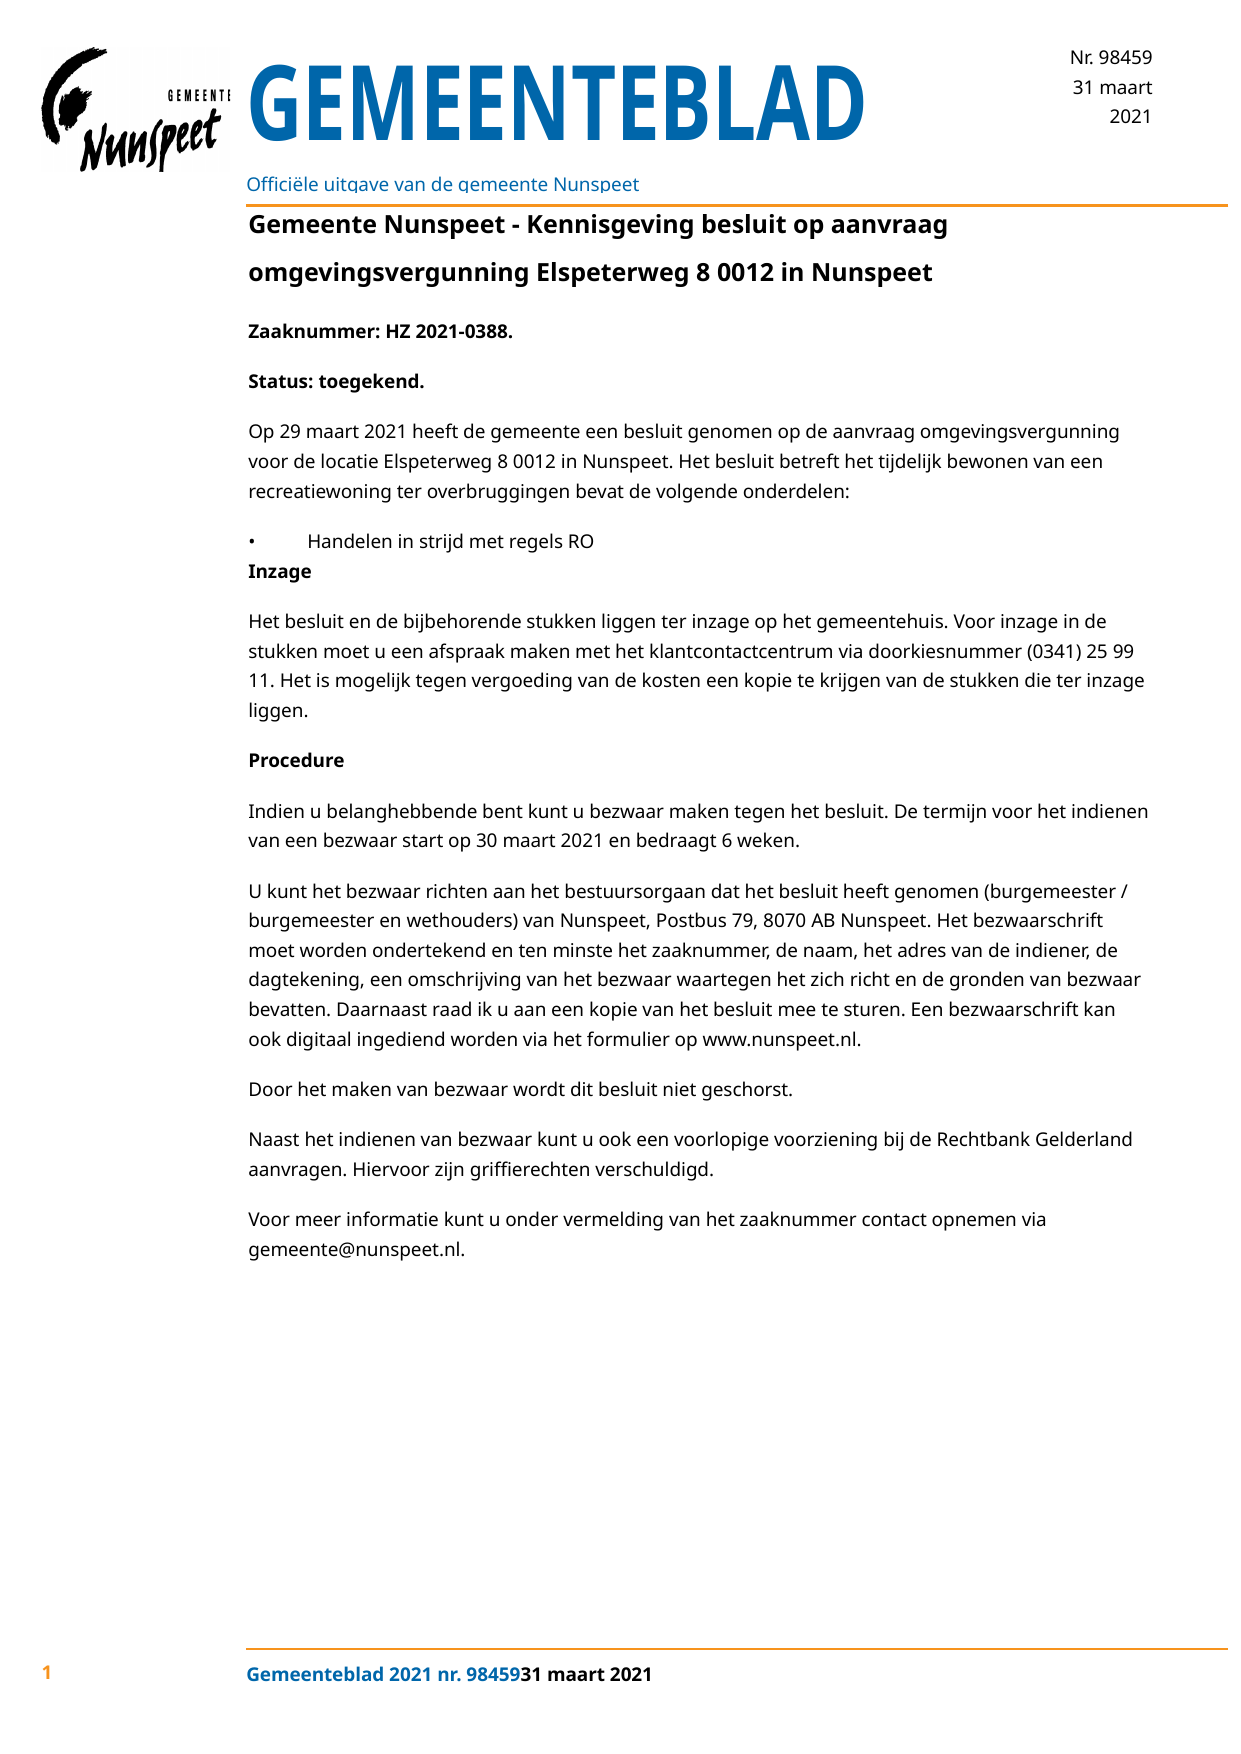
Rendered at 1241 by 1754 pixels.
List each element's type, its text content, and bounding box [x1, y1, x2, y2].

text Procedure [248, 747, 1152, 773]
text Zaaknummer: HZ 2021-0388. [248, 318, 1152, 344]
list Handelen in strijd met regels RO [248, 528, 1152, 554]
text Inzage [248, 558, 1152, 584]
text Het besluit en de bijbehorende stukken liggen ter inzage op het gemeentehuis. Voor inzage in de stukken moet u een afspraak maken met het klantcontactcentrum via doorkiesnummer (0341) 25 99 11. Het is mogelijk tegen vergoeding van de kosten een kopie te krijgen van de stukken die ter inzage liggen. [248, 608, 1152, 723]
text Gemeente Nunspeet - Kennisgeving besluit op aanvraag omgevingsvergunning Elspeterweg 8 0012 in Nunspeet [248, 207, 1152, 288]
text Naast het indienen van bezwaar kunt u ook een voorlopige voorziening bij de Rechtbank Gelderland aanvragen. Hiervoor zijn griffierechten verschuldigd. [248, 1127, 1152, 1182]
picture [41, 47, 231, 172]
text Voor meer informatie kunt u onder vermelding van het zaaknummer contact opnemen via gemeente@nunspeet.nl. [248, 1207, 1152, 1262]
text U kunt het bezwaar richten aan het bestuursorgaan dat het besluit heeft genomen (burgemeester / burgemeester en wethouders) van Nunspeet, Postbus 79, 8070 AB Nunspeet. Het bezwaarschrift moet worden ondertekend en ten minste het zaaknummer, de naam, het adres van de indiener, de dagtekening, een omschrijving van het bezwaar waartegen het zich richt en de gronden van bezwaar bevatten. Daarnaast raad ik u aan een kopie van het besluit mee te sturen. Een bezwaarschrift kan ook digitaal ingediend worden via het formulier op www.nunspeet.nl. [248, 878, 1152, 1052]
text Status: toegekend. [248, 368, 1152, 394]
text Op 29 maart 2021 heeft de gemeente een besluit genomen op de aanvraag omgevingsvergunning voor de locatie Elspeterweg 8 0012 in Nunspeet. Het besluit betreft het tijdelijk bewonen van een recreatiewoning ter overbruggingen bevat de volgende onderdelen: [248, 419, 1152, 504]
text Door het maken van bezwaar wordt dit besluit niet geschorst. [248, 1076, 1152, 1102]
text Indien u belanghebbende bent kunt u bezwaar maken tegen het besluit. De termijn voor het indienen van een bezwaar start op 30 maart 2021 en bedraagt 6 weken. [248, 798, 1152, 853]
